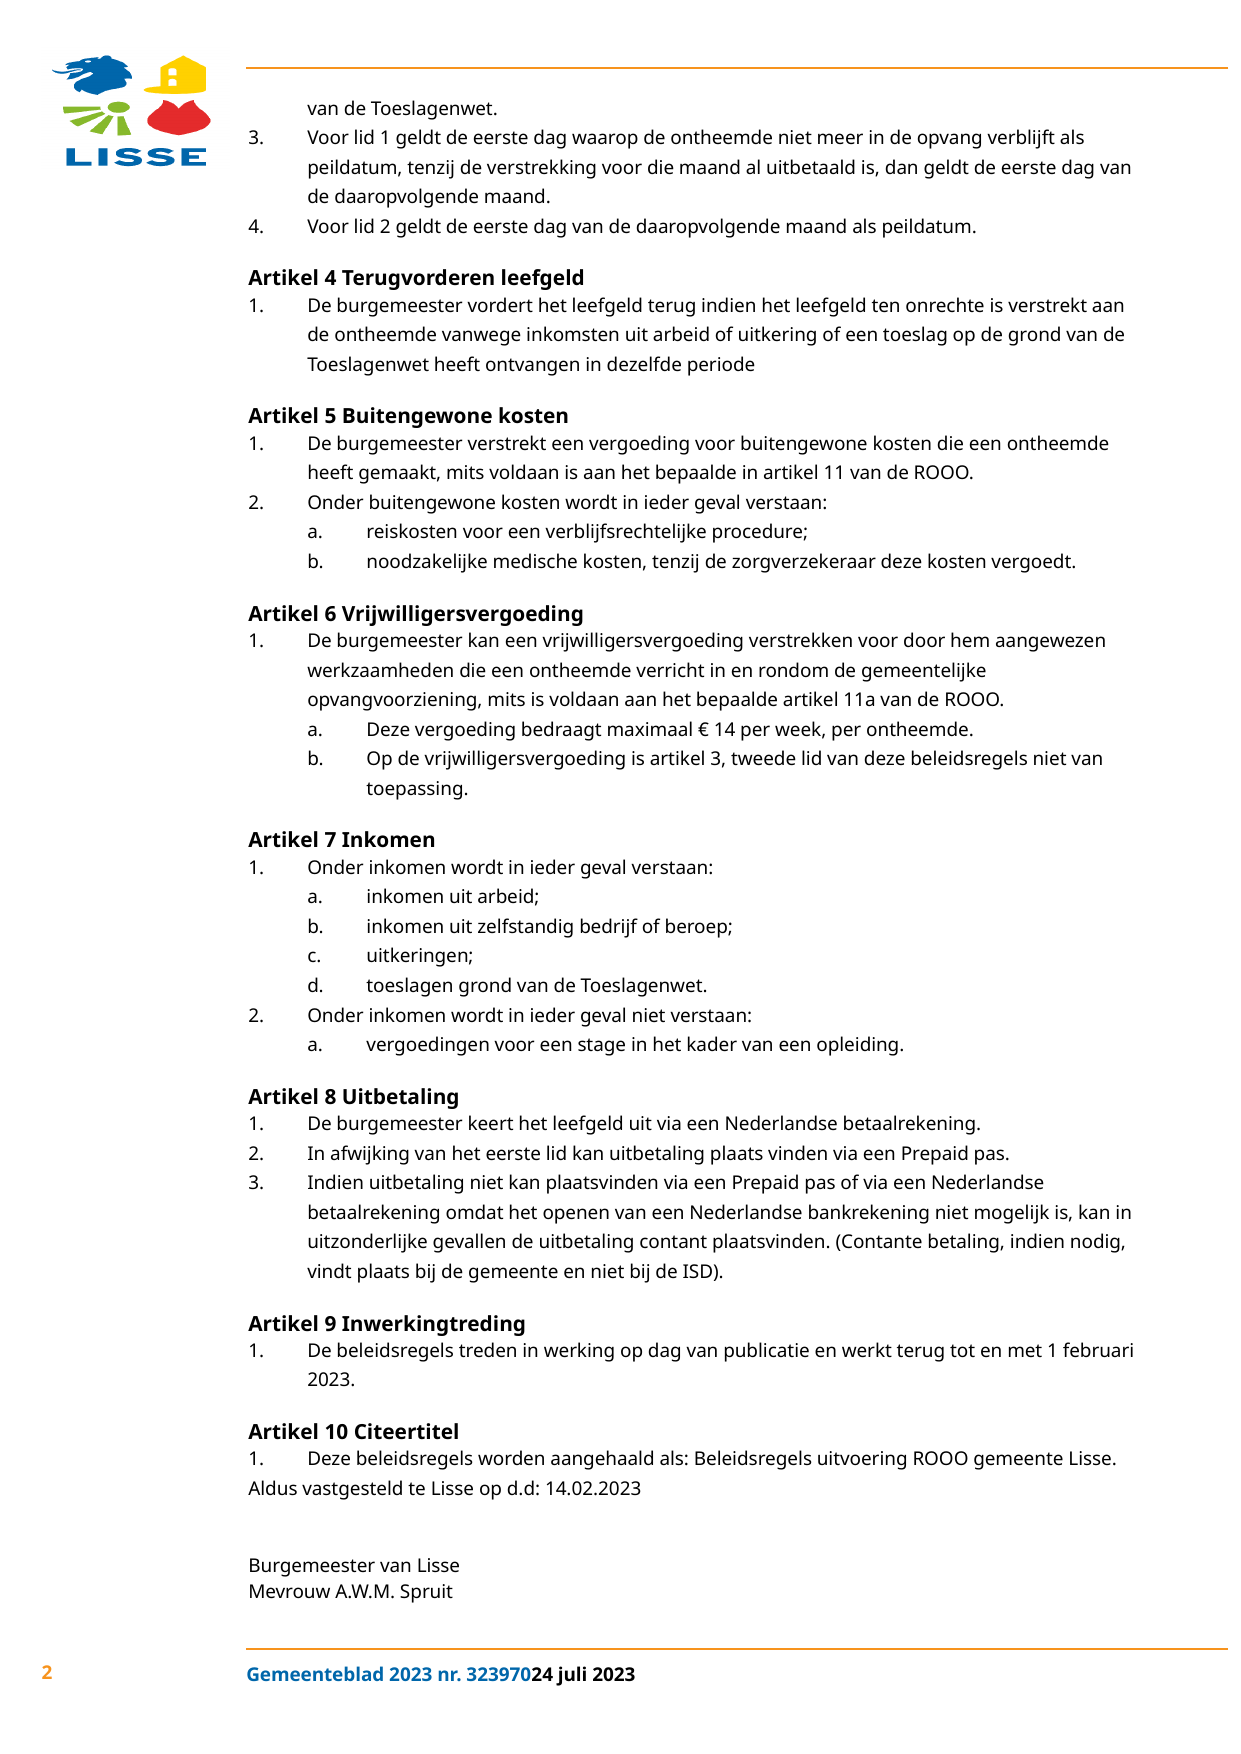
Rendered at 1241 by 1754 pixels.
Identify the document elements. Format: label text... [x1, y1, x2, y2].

list Deze vergoeding bedraagt maximaal € 14 per week, per ontheemde. [307, 716, 1152, 742]
list vergoedingen voor een stage in het kader van een opleiding. [307, 1031, 1152, 1057]
list Onder inkomen wordt in ieder geval verstaan: [248, 854, 1152, 880]
text Artikel 5 Buitengewone kosten [248, 402, 1152, 430]
text Artikel 6 Vrijwilligersvergoeding [248, 599, 1152, 627]
list Voor lid 2 geldt de eerste dag van de daaropvolgende maand als peildatum. [248, 213, 1152, 239]
list De burgemeester verstrekt een vergoeding voor buitengewone kosten die een ontheemde heeft gemaakt, mits voldaan is aan het bepaalde in artikel 11 van de ROOO. [248, 430, 1152, 485]
list De burgemeester keert het leefgeld uit via een Nederlandse betaalrekening. [248, 1110, 1152, 1136]
list De burgemeester kan een vrijwilligersvergoeding verstrekken voor door hem aangewezen werkzaamheden die een ontheemde verricht in en rondom de gemeentelijke opvangvoorziening, mits is voldaan aan het bepaalde artikel 11a van de ROOO. [248, 627, 1152, 712]
text Artikel 9 Inwerkingtreding [248, 1309, 1152, 1337]
list noodzakelijke medische kosten, tenzij de zorgverzekeraar deze kosten vergoedt. [307, 548, 1152, 574]
list uitkeringen; [307, 943, 1152, 968]
list inkomen uit arbeid; [307, 883, 1152, 909]
list inkomen uit zelfstandig bedrijf of beroep; [307, 913, 1152, 939]
picture [41, 47, 231, 172]
list Voor lid 1 geldt de eerste dag waarop de ontheemde niet meer in de opvang verblijft als peildatum, tenzij de verstrekking voor die maand al uitbetaald is, dan geldt de eerste dag van de daaropvolgende maand. [248, 124, 1152, 209]
list Onder buitengewone kosten wordt in ieder geval verstaan: [248, 489, 1152, 515]
text Artikel 10 Citeertitel [248, 1417, 1152, 1446]
list Indien uitbetaling niet kan plaatsvinden via een Prepaid pas of via een Nederlandse betaalrekening omdat het openen van een Nederlandse bankrekening niet mogelijk is, kan in uitzonderlijke gevallen de uitbetaling contant plaatsvinden. (Contante betaling, indien nodig, vindt plaats bij de gemeente en niet bij de ISD). [248, 1169, 1152, 1284]
text Artikel 8 Uitbetaling [248, 1082, 1152, 1110]
text Artikel 7 Inkomen [248, 826, 1152, 854]
text Mevrouw A.W.M. Spruit [248, 1578, 1152, 1604]
list De burgemeester vordert het leefgeld terug indien het leefgeld ten onrechte is verstrekt aan de ontheemde vanwege inkomsten uit arbeid of uitkering of een toeslag op de grond van de Toeslagenwet heeft ontvangen in dezelfde periode [248, 292, 1152, 377]
text Aldus vastgesteld te Lisse op d.d: 14.02.2023 [248, 1475, 1152, 1501]
text Burgemeester van Lisse [248, 1552, 1152, 1578]
text Artikel 4 Terugvorderen leefgeld [248, 263, 1152, 292]
list van de Toeslagenwet. [248, 95, 1152, 121]
list Op de vrijwilligersvergoeding is artikel 3, tweede lid van deze beleidsregels niet van toepassing. [307, 746, 1152, 801]
list Onder inkomen wordt in ieder geval niet verstaan: [248, 1002, 1152, 1028]
list In afwijking van het eerste lid kan uitbetaling plaats vinden via een Prepaid pas. [248, 1140, 1152, 1166]
list Deze beleidsregels worden aangehaald als: Beleidsregels uitvoering ROOO gemeente Lisse. [248, 1446, 1152, 1471]
list De beleidsregels treden in werking op dag van publicatie en werkt terug tot en met 1 februari 2023. [248, 1337, 1152, 1392]
list reiskosten voor een verblijfsrechtelijke procedure; [307, 519, 1152, 544]
list toeslagen grond van de Toeslagenwet. [307, 972, 1152, 998]
